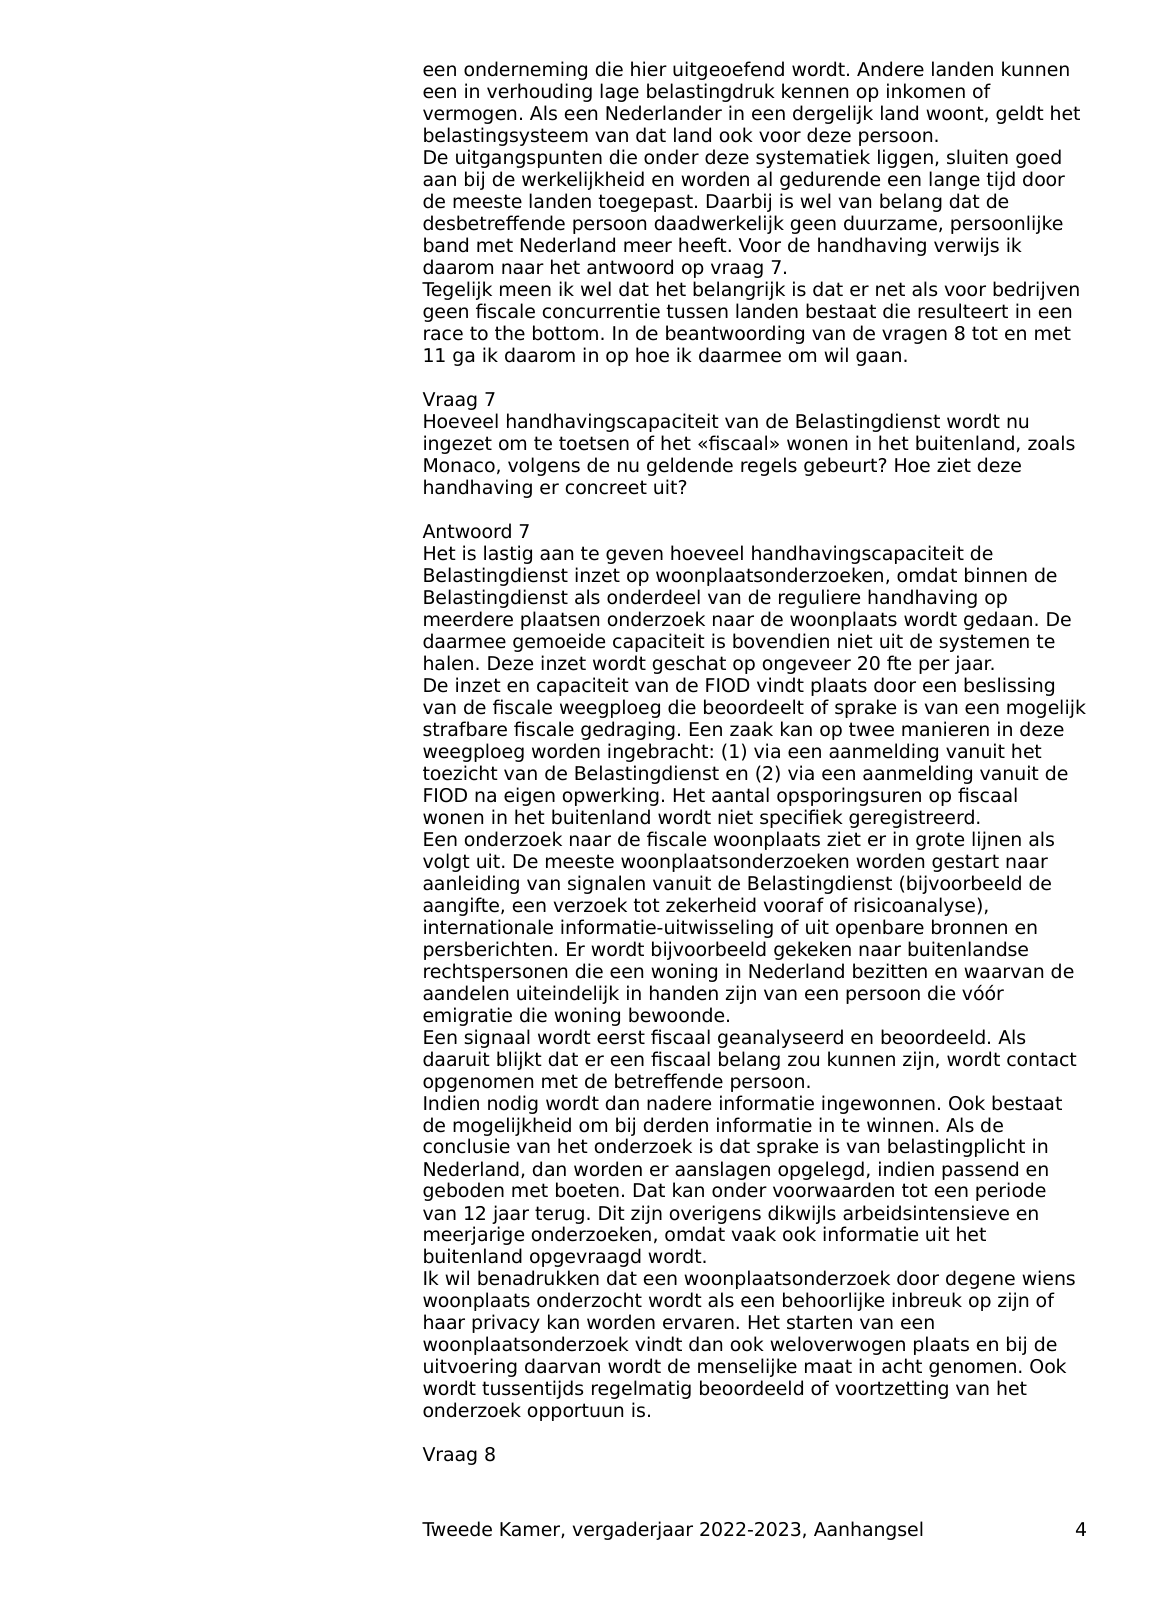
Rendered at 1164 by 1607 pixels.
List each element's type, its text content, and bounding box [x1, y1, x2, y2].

text Indien nodig wordt dan nadere informatie ingewonnen. Ook bestaat de mogelijkheid om bij derden informatie in te winnen. Als de conclusie van het onderzoek is dat sprake is van belastingplicht in Nederland, dan worden er aanslagen opgelegd, indien passend en geboden met boeten. Dat kan onder voorwaarden tot een periode van 12 jaar terug. Dit zijn overigens dikwijls arbeidsintensieve en meerjarige onderzoeken, omdat vaak ook informatie uit het buitenland opgevraagd wordt. [422, 1092, 1087, 1268]
text Vraag 8 [422, 1444, 1087, 1466]
text Tegelijk meen ik wel dat het belangrijk is dat er net als voor bedrijven geen fiscale concurrentie tussen landen bestaat die resulteert in een race to the bottom. In de beantwoording van de vragen 8 tot en met 11 ga ik daarom in op hoe ik daarmee om wil gaan. [422, 279, 1087, 367]
text De uitgangspunten die onder deze systematiek liggen, sluiten goed aan bij de werkelijkheid en worden al gedurende een lange tijd door de meeste landen toegepast. Daarbij is wel van belang dat de desbetreffende persoon daadwerkelijk geen duurzame, persoonlijke band met Nederland meer heeft. Voor de handhaving verwijs ik daarom naar het antwoord op vraag 7. [422, 147, 1087, 279]
text Vraag 7 [422, 389, 1087, 411]
text Een onderzoek naar de fiscale woonplaats ziet er in grote lijnen als volgt uit. De meeste woonplaatsonderzoeken worden gestart naar aanleiding van signalen vanuit de Belastingdienst (bijvoorbeeld de aangifte, een verzoek tot zekerheid vooraf of risicoanalyse), internationale informatie-uitwisseling of uit openbare bronnen en persberichten. Er wordt bijvoorbeeld gekeken naar buitenlandse rechtspersonen die een woning in Nederland bezitten en waarvan de aandelen uiteindelijk in handen zijn van een persoon die vóór emigratie die woning bewoonde. [422, 829, 1087, 1027]
text een onderneming die hier uitgeoefend wordt. Andere landen kunnen een in verhouding lage belastingdruk kennen op inkomen of vermogen. Als een Nederlander in een dergelijk land woont, geldt het belastingsysteem van dat land ook voor deze persoon. [422, 59, 1087, 147]
text Een signaal wordt eerst fiscaal geanalyseerd en beoordeeld. Als daaruit blijkt dat er een fiscaal belang zou kunnen zijn, wordt contact opgenomen met de betreffende persoon. [422, 1027, 1087, 1092]
text Antwoord 7 [422, 521, 1087, 543]
text Hoeveel handhavingscapaciteit van de Belastingdienst wordt nu ingezet om te toetsen of het «fiscaal» wonen in het buitenland, zoals Monaco, volgens de nu geldende regels gebeurt? Hoe ziet deze handhaving er concreet uit? [422, 411, 1087, 499]
text Ik wil benadrukken dat een woonplaatsonderzoek door degene wiens woonplaats onderzocht wordt als een behoorlijke inbreuk op zijn of haar privacy kan worden ervaren. Het starten van een woonplaatsonderzoek vindt dan ook weloverwogen plaats en bij de uitvoering daarvan wordt de menselijke maat in acht genomen. Ook wordt tussentijds regelmatig beoordeeld of voortzetting van het onderzoek opportuun is. [422, 1268, 1087, 1422]
text Het is lastig aan te geven hoeveel handhavingscapaciteit de Belastingdienst inzet op woonplaatsonderzoeken, omdat binnen de Belastingdienst als onderdeel van de reguliere handhaving op meerdere plaatsen onderzoek naar de woonplaats wordt gedaan. De daarmee gemoeide capaciteit is bovendien niet uit de systemen te halen. Deze inzet wordt geschat op ongeveer 20 fte per jaar. [422, 543, 1087, 675]
text De inzet en capaciteit van de FIOD vindt plaats door een beslissing van de fiscale weegploeg die beoordeelt of sprake is van een mogelijk strafbare fiscale gedraging. Een zaak kan op twee manieren in deze weegploeg worden ingebracht: (1) via een aanmelding vanuit het toezicht van de Belastingdienst en (2) via een aanmelding vanuit de FIOD na eigen opwerking. Het aantal opsporingsuren op fiscaal wonen in het buitenland wordt niet specifiek geregistreerd. [422, 675, 1087, 829]
